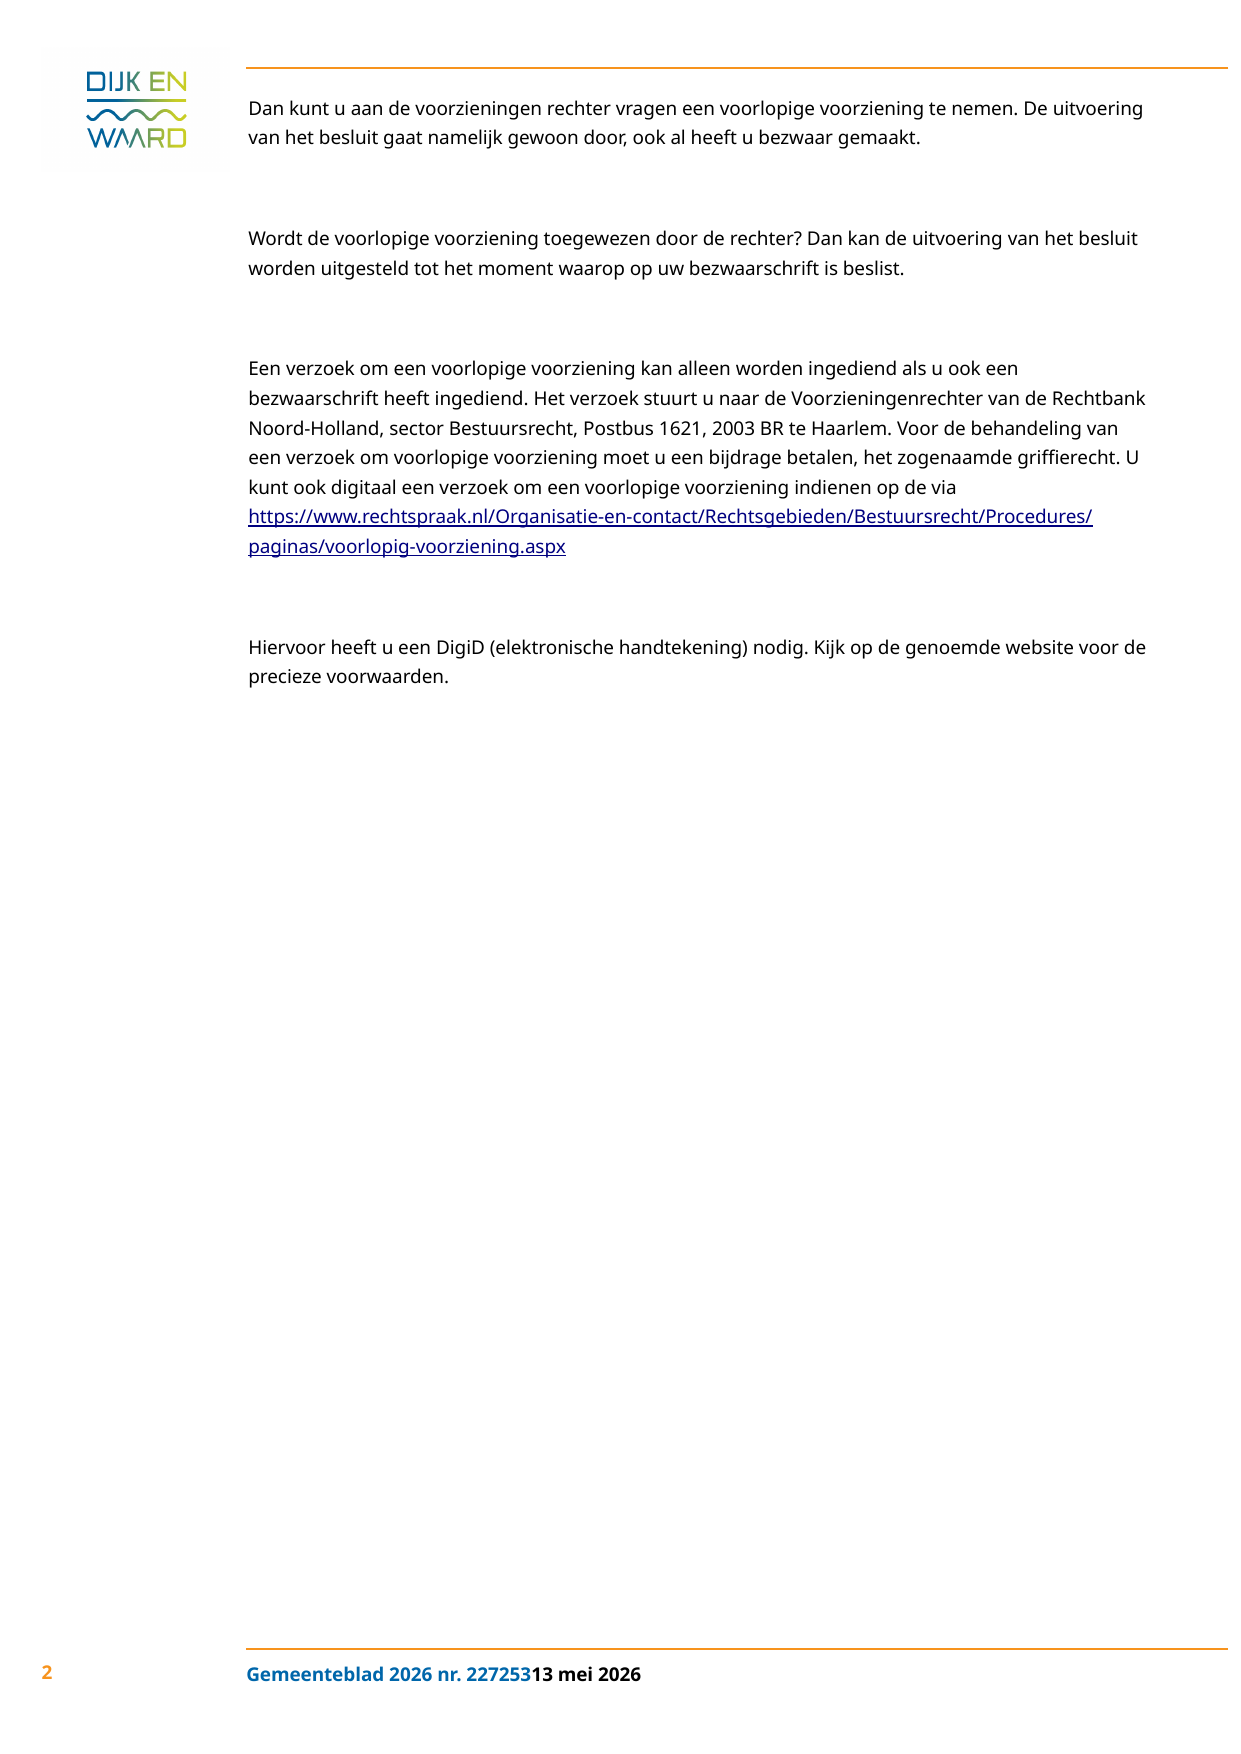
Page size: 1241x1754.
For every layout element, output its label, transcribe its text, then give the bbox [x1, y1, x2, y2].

text Een verzoek om een voorlopige voorziening kan alleen worden ingediend als u ook een bezwaarschrift heeft ingediend. Het verzoek stuurt u naar de Voorzieningenrechter van de Rechtbank Noord-Holland, sector Bestuursrecht, Postbus 1621, 2003 BR te Haarlem. Voor de behandeling van een verzoek om voorlopige voorziening moet u een bijdrage betalen, het zogenaamde griffierecht. U kunt ook digitaal een verzoek om een voorlopige voorziening indienen op de via https://www.rechtspraak.nl/Organisatie-en-contact/Rechtsgebieden/Bestuursrecht/Procedures/paginas/voorlopig-voorziening.aspx [248, 356, 1152, 559]
text Hiervoor heeft u een DigiD (elektronische handtekening) nodig. Kijk op de genoemde website voor de precieze voorwaarden. [248, 634, 1152, 689]
text Wordt de voorlopige voorziening toegewezen door de rechter? Dan kan de uitvoering van het besluit worden uitgesteld tot het moment waarop op uw bezwaarschrift is beslist. [248, 225, 1152, 281]
text Dan kunt u aan de voorzieningen rechter vragen een voorlopige voorziening te nemen. De uitvoering van het besluit gaat namelijk gewoon door, ook al heeft u bezwaar gemaakt. [248, 95, 1152, 150]
picture [41, 47, 231, 172]
